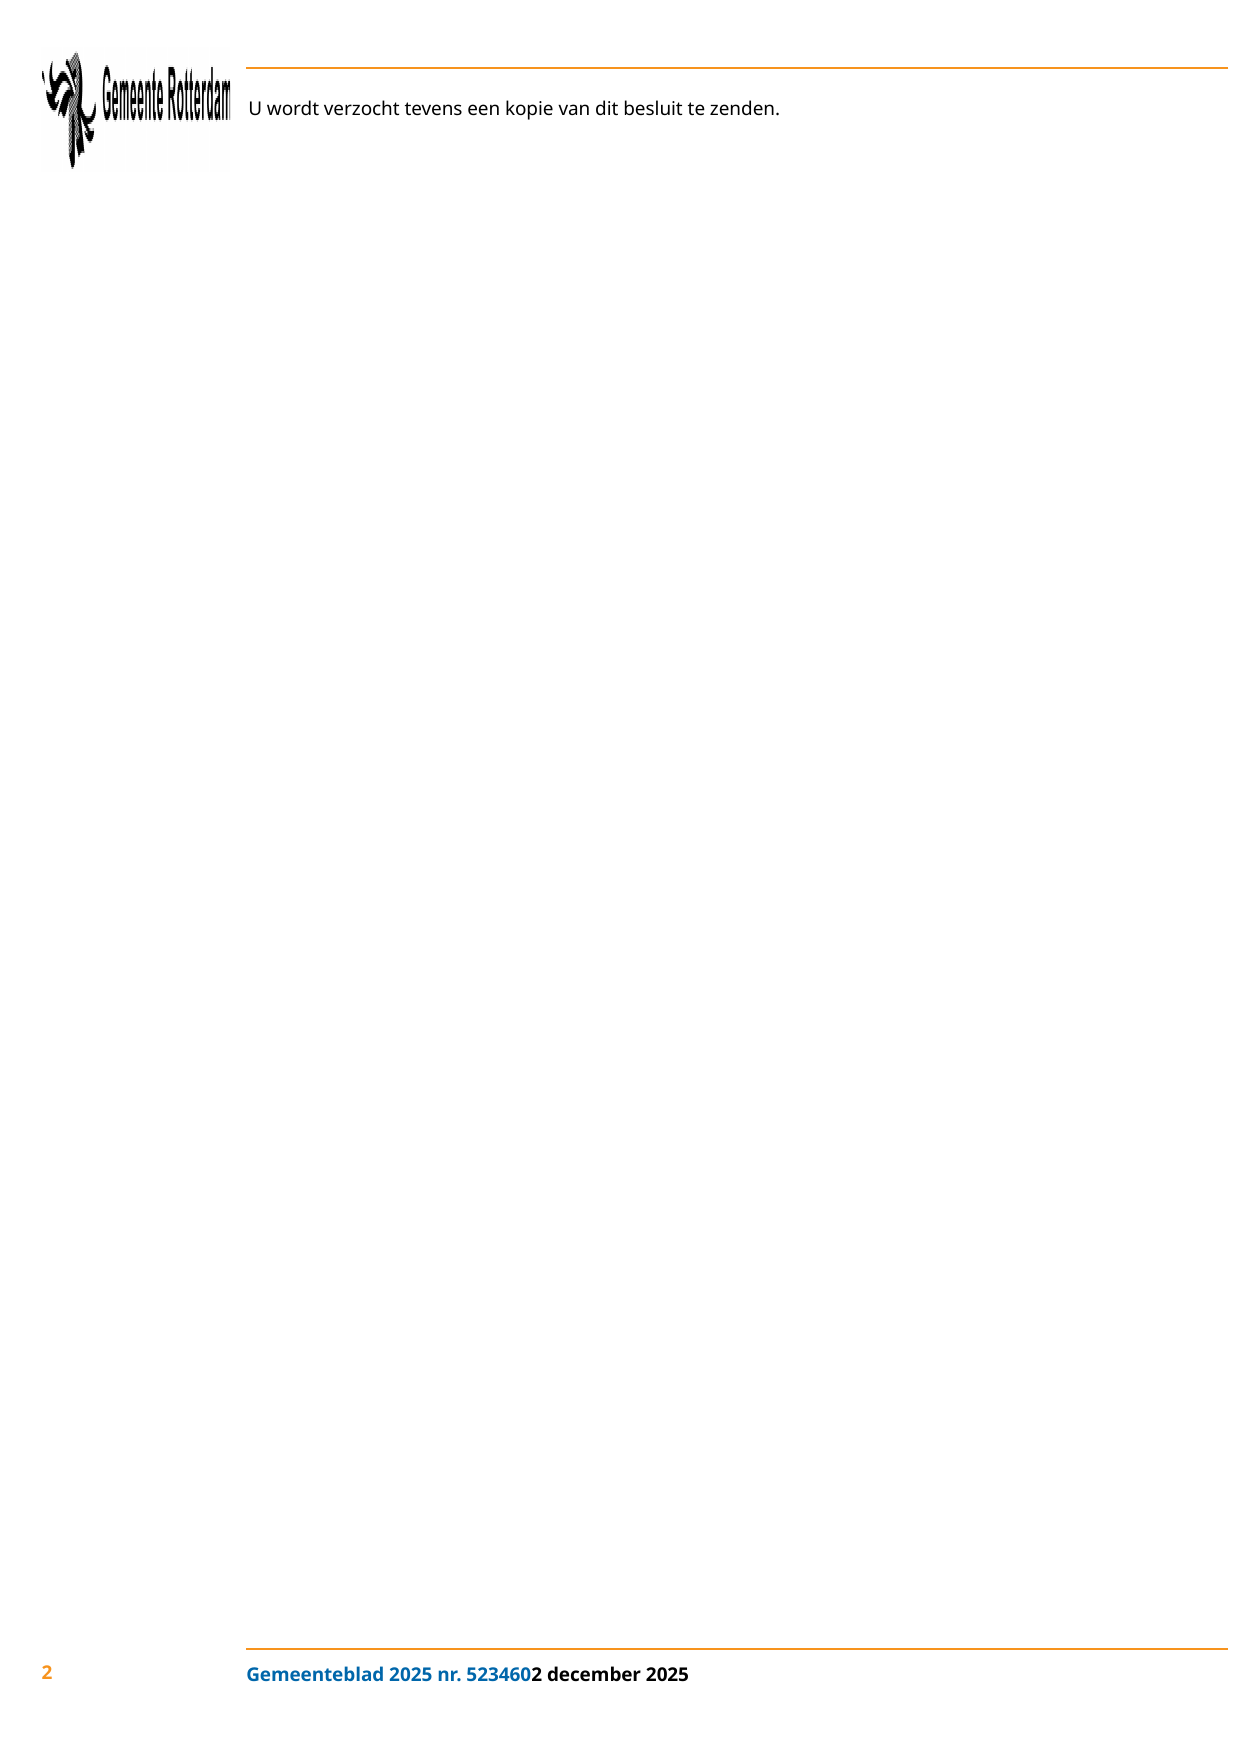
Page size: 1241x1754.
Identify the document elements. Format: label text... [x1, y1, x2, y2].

text U wordt verzocht tevens een kopie van dit besluit te zenden. [248, 95, 1152, 121]
picture [41, 47, 231, 172]
